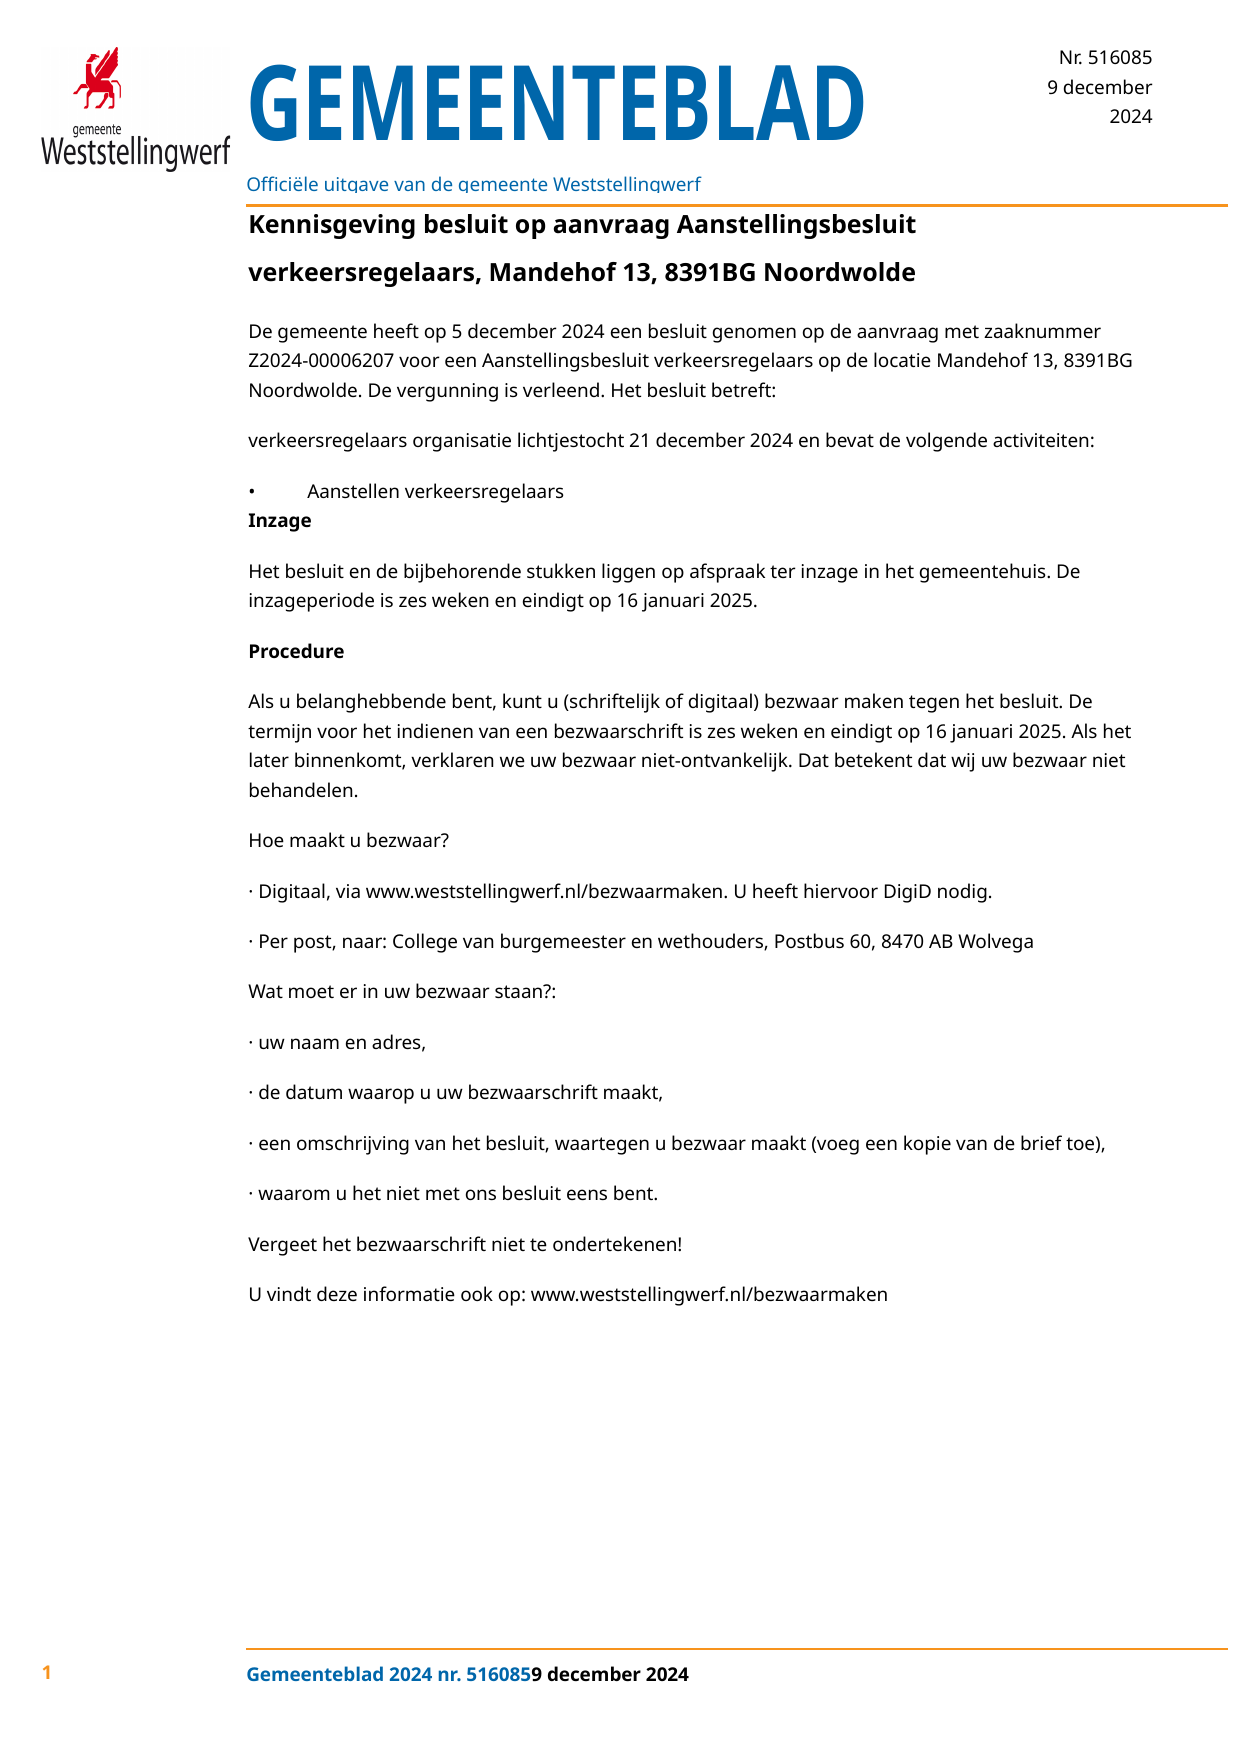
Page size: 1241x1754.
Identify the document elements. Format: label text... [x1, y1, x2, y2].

text Kennisgeving besluit op aanvraag Aanstellingsbesluit verkeersregelaars, Mandehof 13, 8391BG Noordwolde [248, 207, 1152, 288]
text Vergeet het bezwaarschrift niet te ondertekenen! [248, 1231, 1152, 1257]
text · de datum waarop u uw bezwaarschrift maakt, [248, 1079, 1152, 1105]
text U vindt deze informatie ook op: www.weststellingwerf.nl/bezwaarmaken [248, 1281, 1152, 1307]
text Hoe maakt u bezwaar? [248, 827, 1152, 853]
text Inzage [248, 507, 1152, 533]
text · een omschrijving van het besluit, waartegen u bezwaar maakt (voeg een kopie van de brief toe), [248, 1130, 1152, 1156]
picture [41, 47, 231, 172]
text · Per post, naar: College van burgemeester en wethouders, Postbus 60, 8470 AB Wolvega [248, 928, 1152, 954]
text Het besluit en de bijbehorende stukken liggen op afspraak ter inzage in het gemeentehuis. De inzageperiode is zes weken en eindigt op 16 januari 2025. [248, 558, 1152, 613]
text · waarom u het niet met ons besluit eens bent. [248, 1180, 1152, 1206]
text verkeersregelaars organisatie lichtjestocht 21 december 2024 en bevat de volgende activiteiten: [248, 427, 1152, 453]
text De gemeente heeft op 5 december 2024 een besluit genomen op de aanvraag met zaaknummer Z2024-00006207 voor een Aanstellingsbesluit verkeersregelaars op de locatie Mandehof 13, 8391BG Noordwolde. De vergunning is verleend. Het besluit betreft: [248, 318, 1152, 403]
text · Digitaal, via www.weststellingwerf.nl/bezwaarmaken. U heeft hiervoor DigiD nodig. [248, 878, 1152, 904]
text Wat moet er in uw bezwaar staan?: [248, 979, 1152, 1004]
text · uw naam en adres, [248, 1029, 1152, 1055]
text Als u belanghebbende bent, kunt u (schriftelijk of digitaal) bezwaar maken tegen het besluit. De termijn voor het indienen van een bezwaarschrift is zes weken en eindigt op 16 januari 2025. Als het later binnenkomt, verklaren we uw bezwaar niet-ontvankelijk. Dat betekent dat wij uw bezwaar niet behandelen. [248, 688, 1152, 803]
list Aanstellen verkeersregelaars [248, 478, 1152, 504]
text Procedure [248, 638, 1152, 664]
